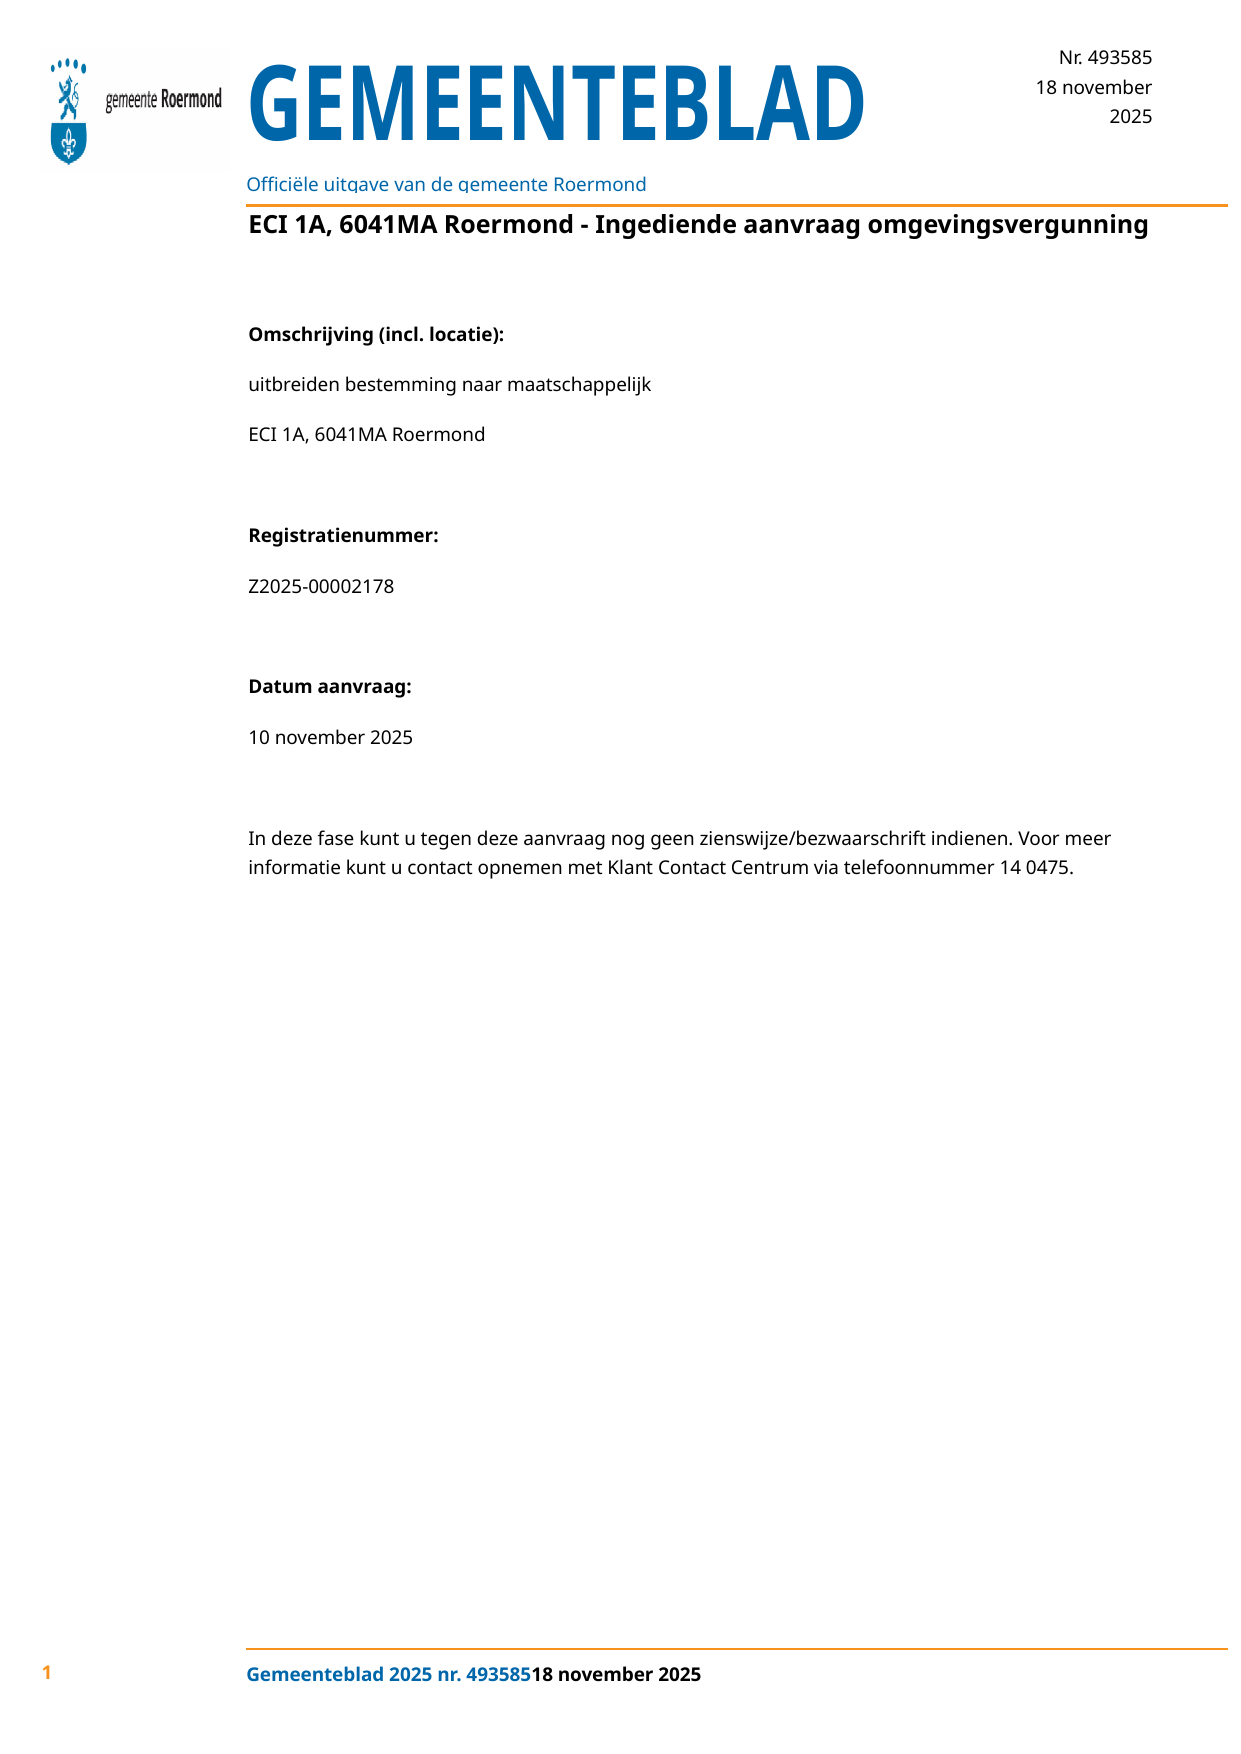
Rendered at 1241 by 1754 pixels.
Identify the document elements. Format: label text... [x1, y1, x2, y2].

text Registratienummer: [248, 522, 1152, 548]
text uitbreiden bestemming naar maatschappelijk [248, 371, 1152, 397]
text 10 november 2025 [248, 724, 1152, 750]
text Z2025-00002178 [248, 573, 1152, 598]
text In deze fase kunt u tegen deze aanvraag nog geen zienswijze/bezwaarschrift indienen. Voor meer informatie kunt u contact opnemen met Klant Contact Centrum via telefoonnummer 14 0475. [248, 825, 1152, 880]
text ECI 1A, 6041MA Roermond - Ingediende aanvraag omgevingsvergunning [248, 207, 1152, 241]
text ECI 1A, 6041MA Roermond [248, 422, 1152, 447]
text Datum aanvraag: [248, 674, 1152, 699]
picture [41, 47, 231, 172]
text Omschrijving (incl. locatie): [248, 321, 1152, 346]
